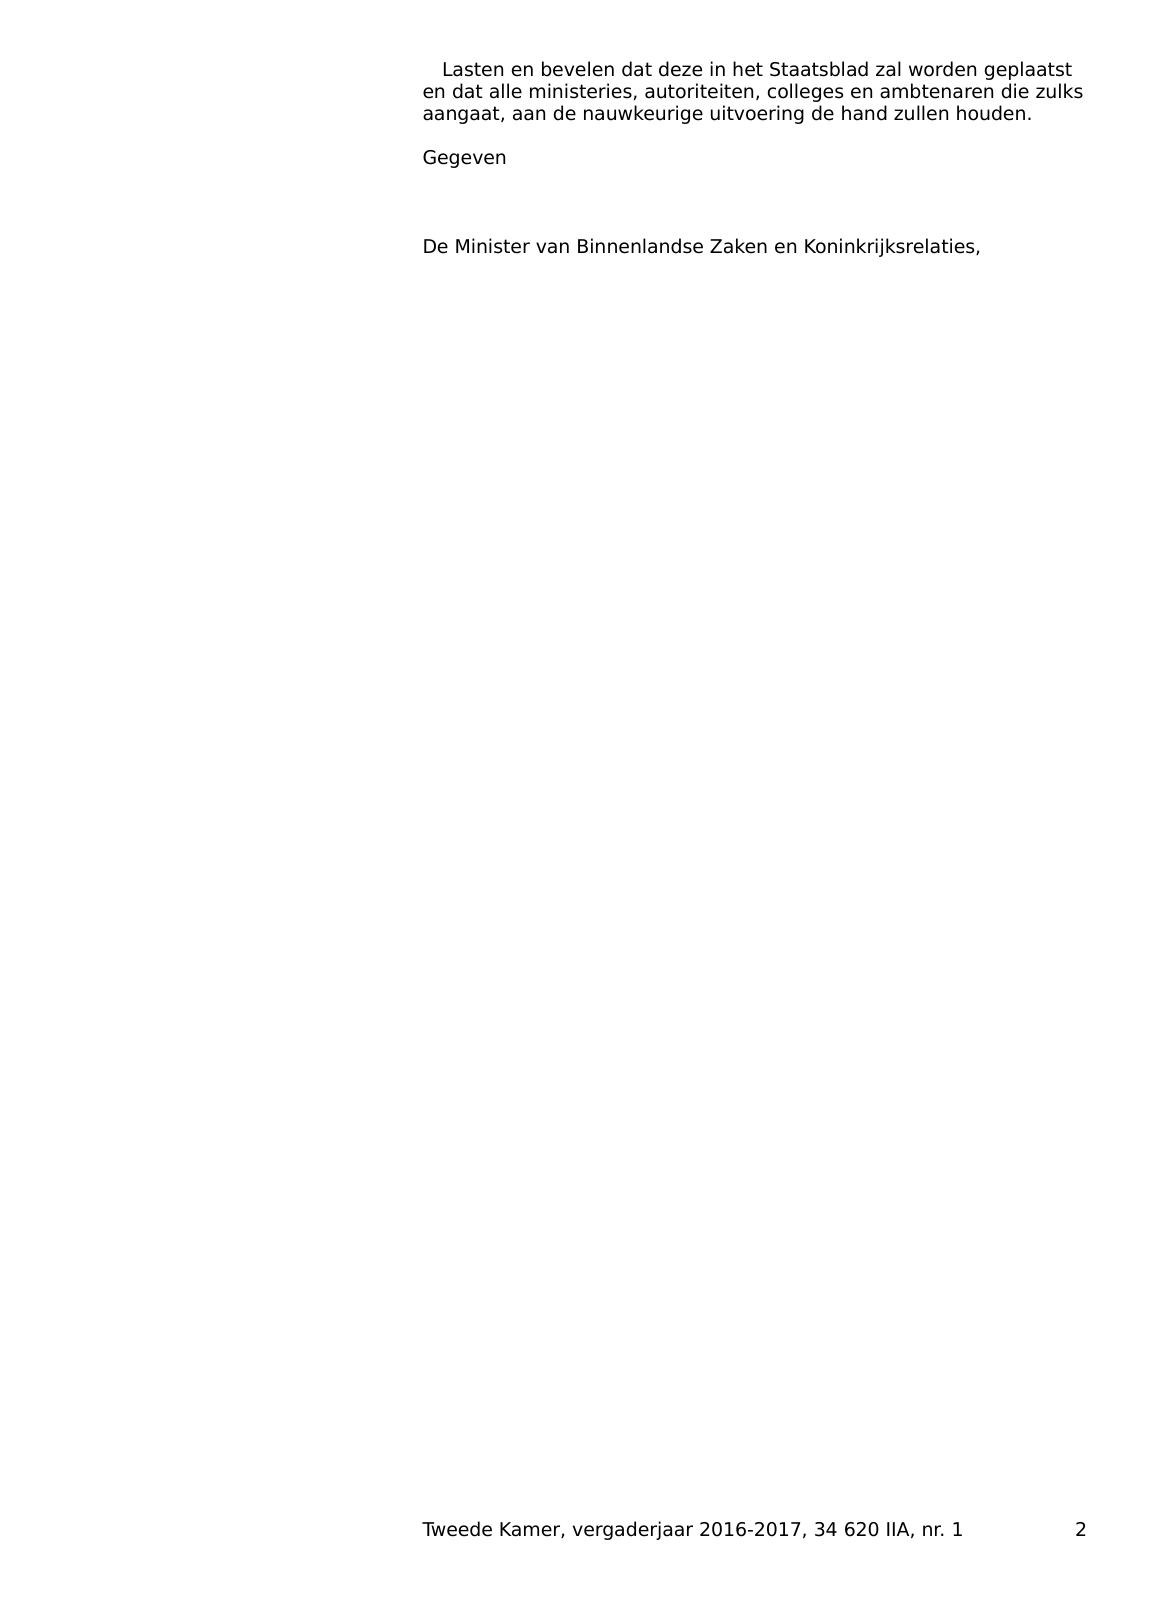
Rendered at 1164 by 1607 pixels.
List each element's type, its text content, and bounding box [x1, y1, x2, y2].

text Gegeven [422, 147, 1087, 169]
text Lasten en bevelen dat deze in het Staatsblad zal worden geplaatst en dat alle ministeries, autoriteiten, colleges en ambtenaren die zulks aangaat, aan de nauwkeurige uitvoering de hand zullen houden. [422, 59, 1087, 125]
text De Minister van Binnenlandse Zaken en Koninkrijksrelaties, [422, 236, 1087, 258]
